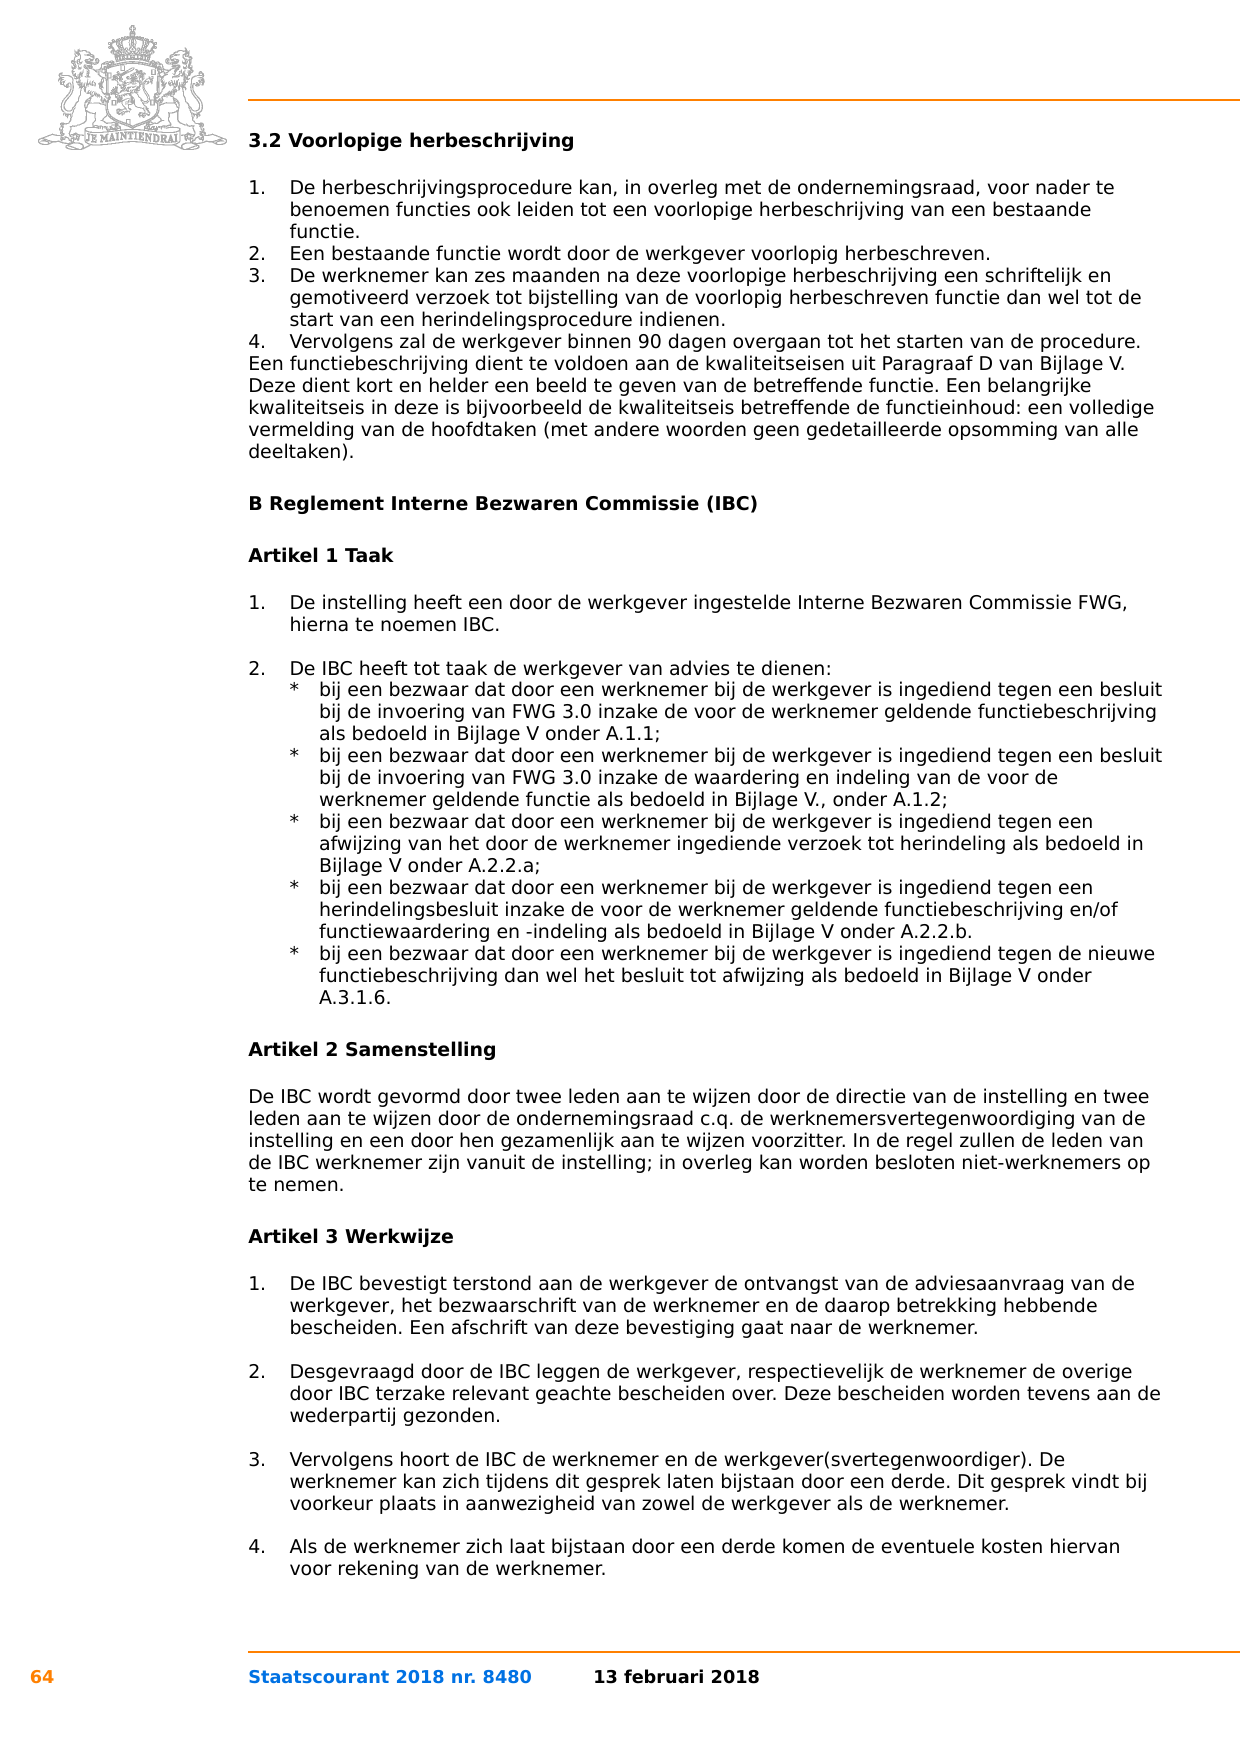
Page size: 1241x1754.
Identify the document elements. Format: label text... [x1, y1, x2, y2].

text 2. Een bestaande functie wordt door de werkgever voorlopig herbeschreven. [248, 243, 1163, 265]
text 1. De IBC bevestigt terstond aan de werkgever de ontvangst van de adviesaanvraag van de werkgever, het bezwaarschrift van de werknemer en de daarop betrekking hebbende bescheiden. Een afschrift van deze bevestiging gaat naar de werknemer. [248, 1273, 1163, 1339]
text * bij een bezwaar dat door een werknemer bij de werkgever is ingediend tegen een afwijzing van het door de werknemer ingediende verzoek tot herindeling als bedoeld in Bijlage V onder A.2.2.a; [289, 811, 1163, 877]
text * bij een bezwaar dat door een werknemer bij de werkgever is ingediend tegen de nieuwe functiebeschrijving dan wel het besluit tot afwijzing als bedoeld in Bijlage V onder A.3.1.6. [289, 943, 1163, 1009]
picture [38, 25, 227, 150]
text 4. Als de werknemer zich laat bijstaan door een derde komen de eventuele kosten hiervan voor rekening van de werknemer. [248, 1536, 1163, 1580]
text De IBC wordt gevormd door twee leden aan te wijzen door de directie van de instelling en twee leden aan te wijzen door de ondernemingsraad c.q. de werknemersvertegenwoordiging van de instelling en een door hen gezamenlijk aan te wijzen voorzitter. In de regel zullen de leden van de IBC werknemer zijn vanuit de instelling; in overleg kan worden besloten niet-werknemers op te nemen. [248, 1086, 1163, 1196]
text 1. De herbeschrijvingsprocedure kan, in overleg met de ondernemingsraad, voor nader te benoemen functies ook leiden tot een voorlopige herbeschrijving van een bestaande functie. [248, 177, 1163, 243]
text * bij een bezwaar dat door een werknemer bij de werkgever is ingediend tegen een herindelingsbesluit inzake de voor de werknemer geldende functiebeschrijving en/of functiewaardering en -indeling als bedoeld in Bijlage V onder A.2.2.b. [289, 877, 1163, 943]
text 4. Vervolgens zal de werkgever binnen 90 dagen overgaan tot het starten van de procedure. [248, 331, 1163, 353]
text 2. Desgevraagd door de IBC leggen de werkgever, respectievelijk de werknemer de overige door IBC terzake relevant geachte bescheiden over. Deze bescheiden worden tevens aan de wederpartij gezonden. [248, 1361, 1163, 1427]
text * bij een bezwaar dat door een werknemer bij de werkgever is ingediend tegen een besluit bij de invoering van FWG 3.0 inzake de voor de werknemer geldende functiebeschrijving als bedoeld in Bijlage V onder A.1.1; [289, 679, 1163, 745]
subtitle Artikel 3 Werkwijze [248, 1226, 1163, 1248]
subtitle B Reglement Interne Bezwaren Commissie (IBC) [248, 493, 1163, 514]
text 3. De werknemer kan zes maanden na deze voorlopige herbeschrijving een schriftelijk en gemotiveerd verzoek tot bijstelling van de voorlopig herbeschreven functie dan wel tot de start van een herindelingsprocedure indienen. [248, 265, 1163, 331]
text 1. De instelling heeft een door de werkgever ingestelde Interne Bezwaren Commissie FWG, hierna te noemen IBC. [248, 592, 1163, 636]
text 3. Vervolgens hoort de IBC de werknemer en de werkgever(svertegenwoordiger). De werknemer kan zich tijdens dit gesprek laten bijstaan door een derde. Dit gesprek vindt bij voorkeur plaats in aanwezigheid van zowel de werkgever als de werknemer. [248, 1448, 1163, 1514]
subtitle 3.2 Voorlopige herbeschrijving [248, 130, 1163, 152]
text Een functiebeschrijving dient te voldoen aan de kwaliteitseisen uit Paragraaf D van Bijlage V. Deze dient kort en helder een beeld te geven van de betreffende functie. Een belangrijke kwaliteitseis in deze is bijvoorbeeld de kwaliteitseis betreffende de functieinhoud: een volledige vermelding van de hoofdtaken (met andere woorden geen gedetailleerde opsomming van alle deeltaken). [248, 353, 1163, 463]
text 2. De IBC heeft tot taak de werkgever van advies te dienen: [248, 657, 1163, 679]
text * bij een bezwaar dat door een werknemer bij de werkgever is ingediend tegen een besluit bij de invoering van FWG 3.0 inzake de waardering en indeling van de voor de werknemer geldende functie als bedoeld in Bijlage V., onder A.1.2; [289, 745, 1163, 811]
subtitle Artikel 2 Samenstelling [248, 1039, 1163, 1061]
subtitle Artikel 1 Taak [248, 544, 1163, 567]
